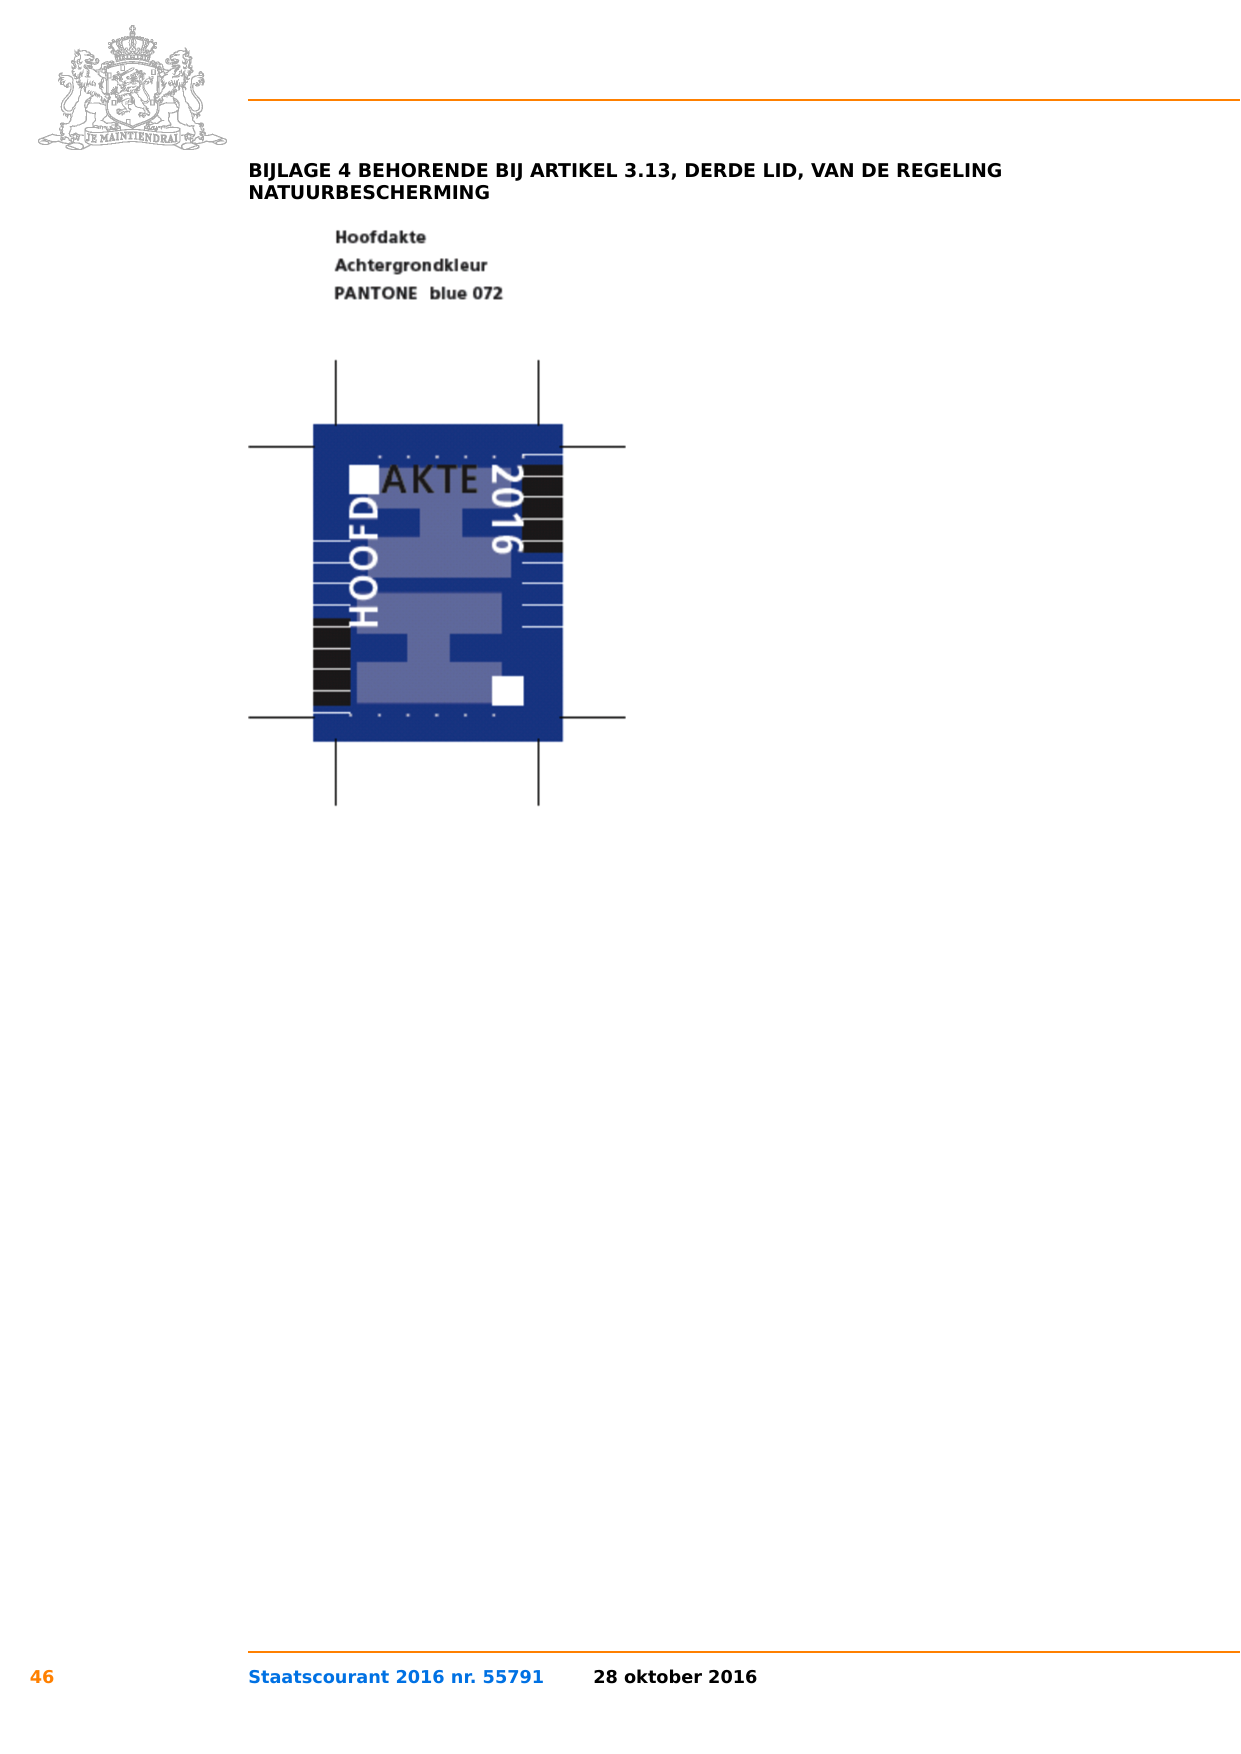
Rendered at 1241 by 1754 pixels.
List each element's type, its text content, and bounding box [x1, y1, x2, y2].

subtitle BIJLAGE 4 BEHORENDE BIJ ARTIKEL 3.13, DERDE LID, VAN DE REGELING NATUURBESCHERMING [248, 160, 1163, 204]
picture [248, 228, 626, 808]
picture [38, 25, 227, 150]
